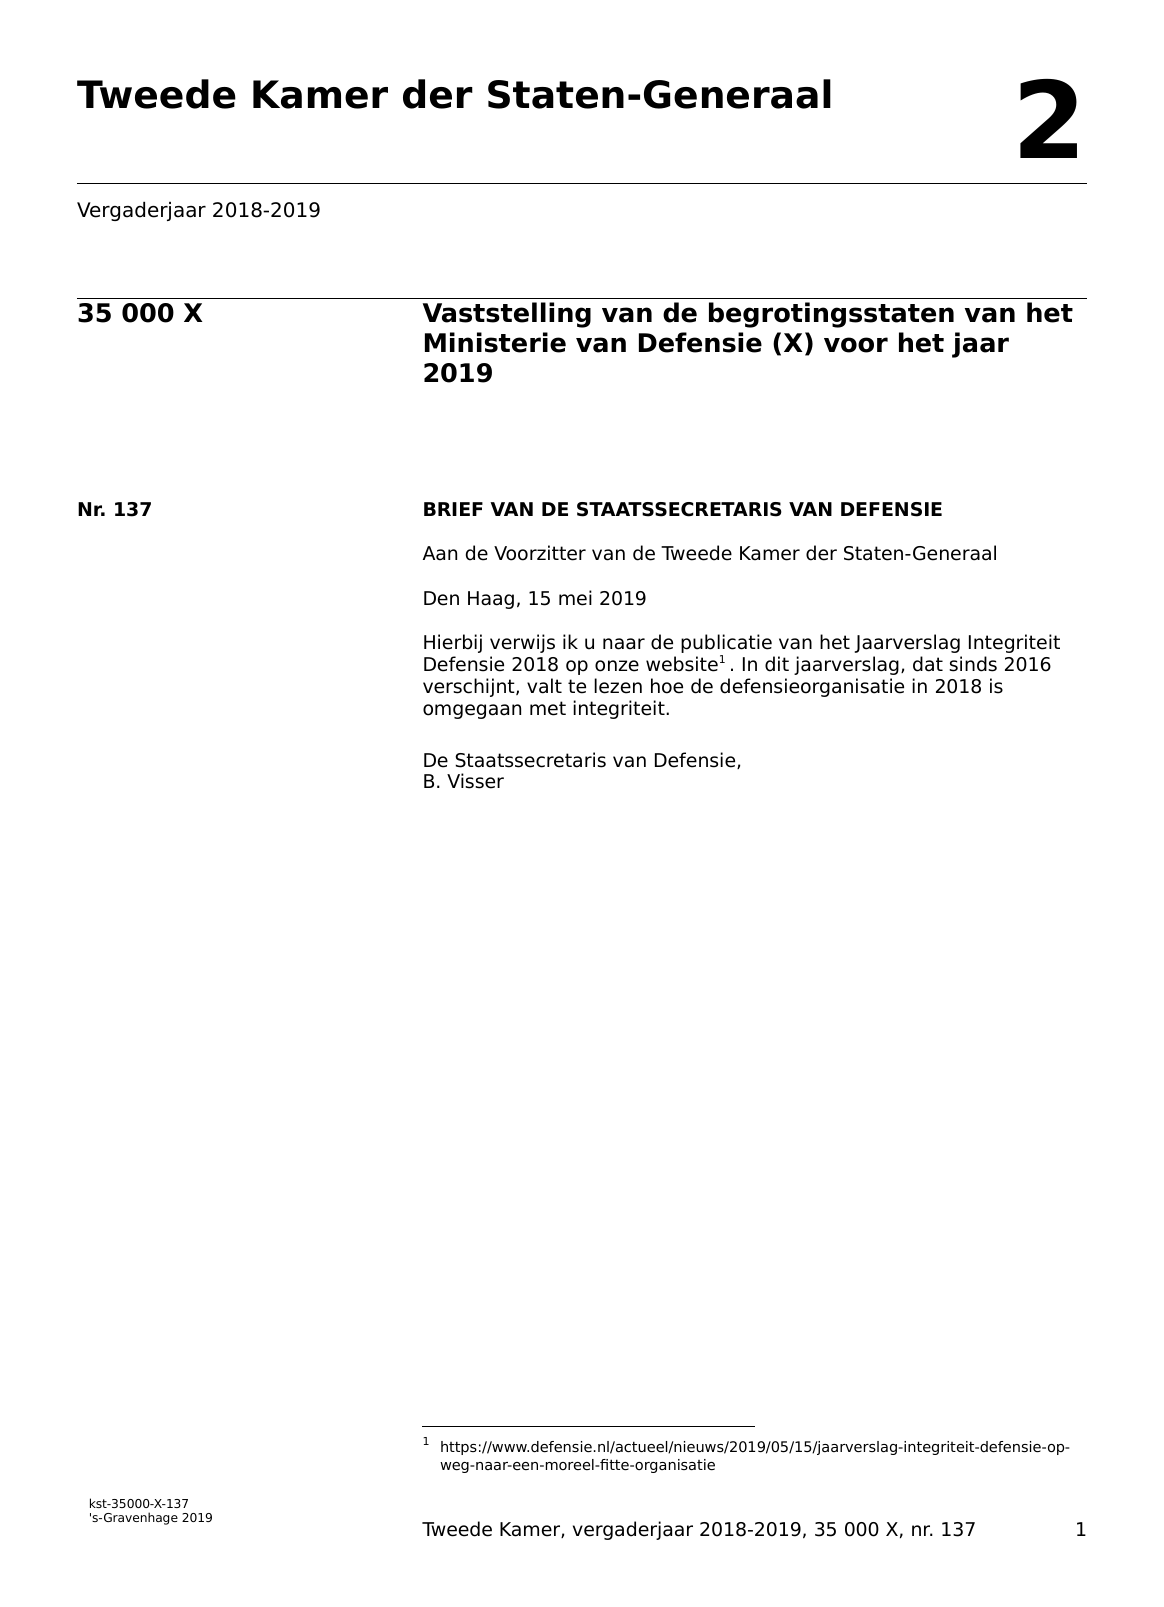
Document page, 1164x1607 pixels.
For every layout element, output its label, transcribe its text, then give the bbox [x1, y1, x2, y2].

text Aan de Voorzitter van de Tweede Kamer der Staten-Generaal [422, 543, 1087, 565]
text 's-Gravenhage 2019 [88, 1511, 323, 1525]
text https://www.defensie.nl/actueel/nieuws/2019/05/15/jaarverslag-integriteit-defensie-op-weg-naar-een-moreel-fitte-organisatie [422, 1435, 1087, 1474]
table_header Tweede Kamer der Staten-Generaal [77, 59, 886, 183]
subtitle 35 000 X Vaststelling van de begrotingsstaten van het Ministerie van Defensie (X) voor het jaar 2019 [77, 299, 1087, 388]
text kst-35000-X-137 [88, 1497, 323, 1511]
text Den Haag, 15 mei 2019 [422, 587, 1087, 609]
table_header 2 [886, 59, 1087, 183]
subtitle Nr. 137 BRIEF VAN DE STAATSSECRETARIS VAN DEFENSIE [77, 499, 1087, 521]
table_cell Vergaderjaar 2018-2019 [77, 184, 1087, 298]
text Hierbij verwijs ik u naar de publicatie van het Jaarverslag Integriteit Defensie 2018 op onze website. In dit jaarverslag, dat sinds 2016 verschijnt, valt te lezen hoe de defensieorganisatie in 2018 is omgegaan met integriteit. [422, 632, 1087, 719]
text De Staatssecretaris van Defensie, B. Visser [422, 749, 1087, 793]
